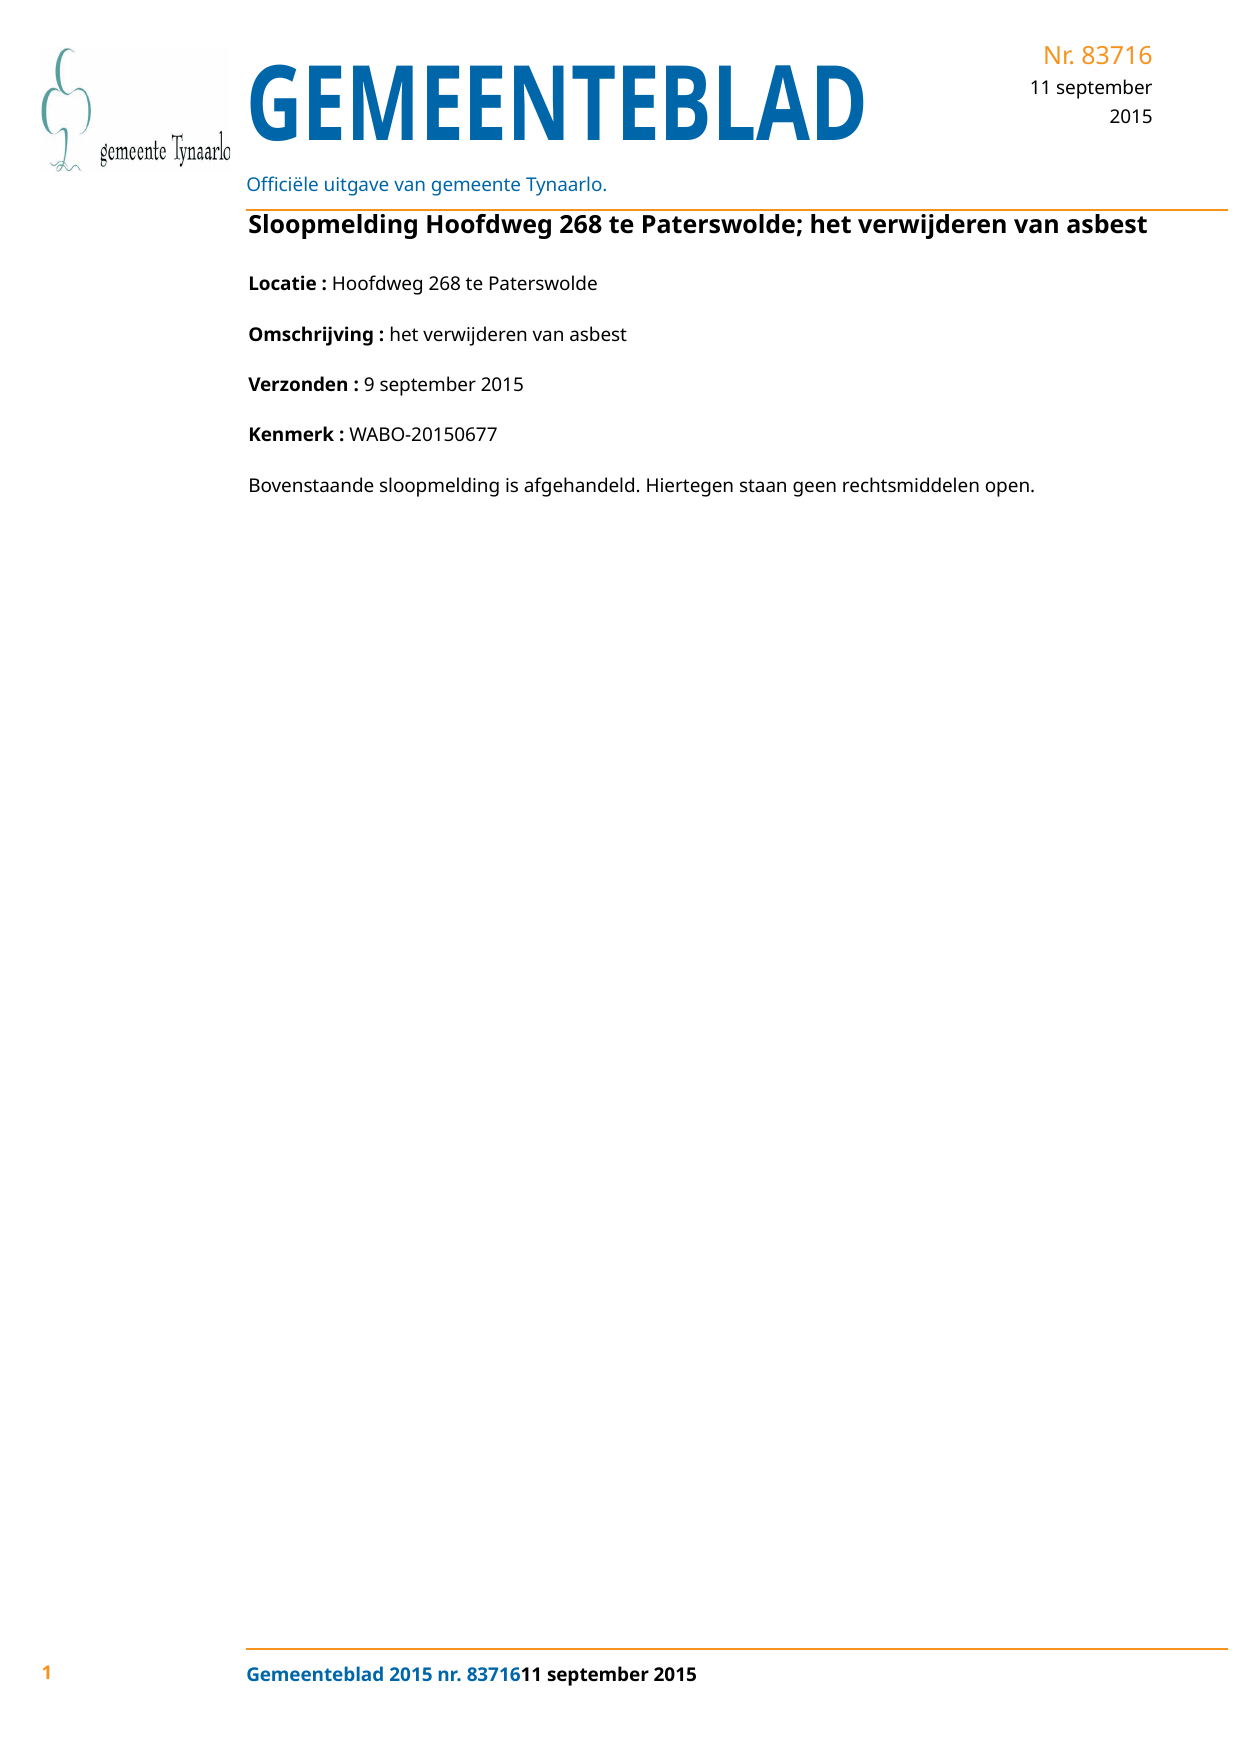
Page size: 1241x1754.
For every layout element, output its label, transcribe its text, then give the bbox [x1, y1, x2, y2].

text Sloopmelding Hoofdweg 268 te Paterswolde; het verwijderen van asbest [248, 211, 1152, 241]
text Verzonden : 9 september 2015 [248, 371, 1152, 397]
text Bovenstaande sloopmelding is afgehandeld. Hiertegen staan geen rechtsmiddelen open. [248, 472, 1152, 498]
text Kenmerk : WABO-20150677 [248, 422, 1152, 447]
text Locatie : Hoofdweg 268 te Paterswolde [248, 270, 1152, 296]
picture [41, 47, 231, 172]
text Omschrijving : het verwijderen van asbest [248, 321, 1152, 346]
